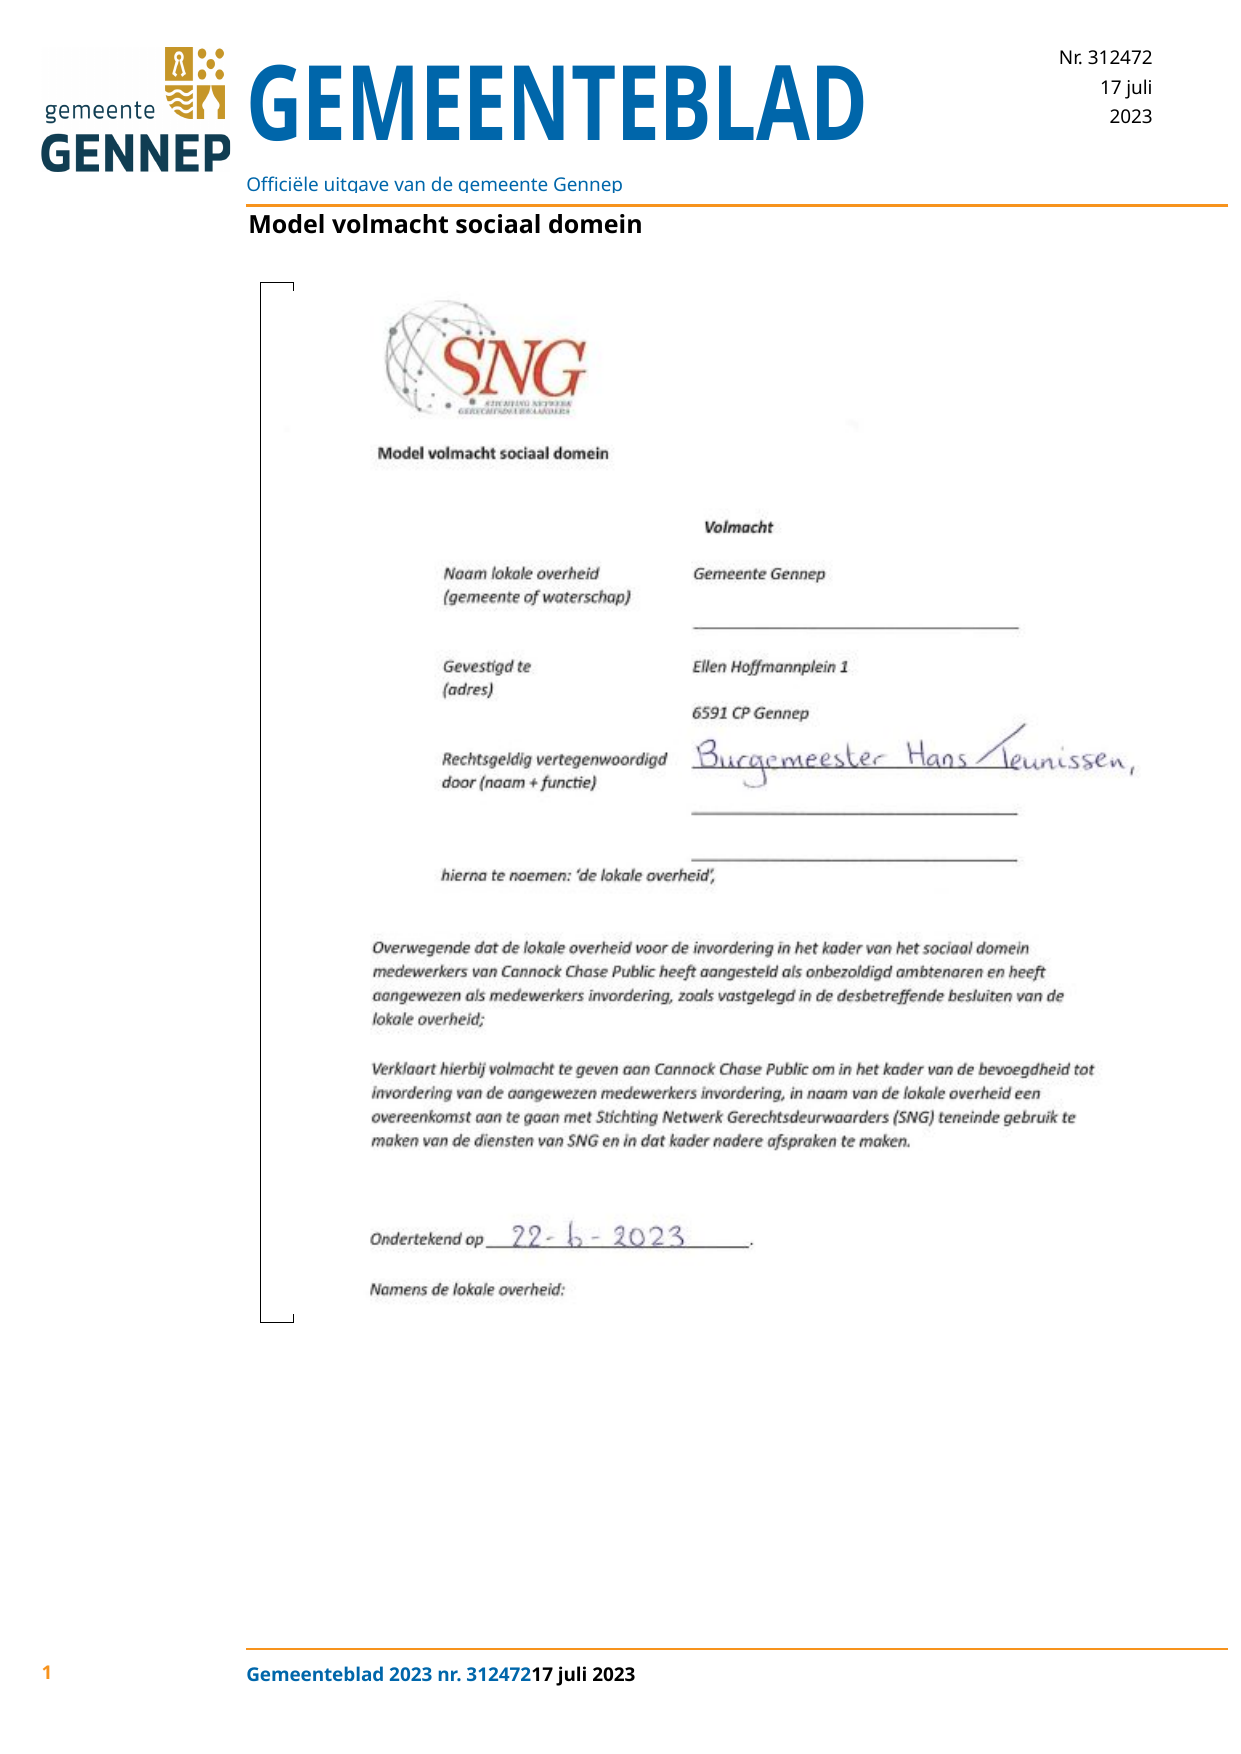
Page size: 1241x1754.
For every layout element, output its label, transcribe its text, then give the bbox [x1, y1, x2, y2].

text Model volmacht sociaal domein [248, 207, 1152, 241]
picture [268, 291, 1173, 1314]
picture [41, 47, 231, 172]
